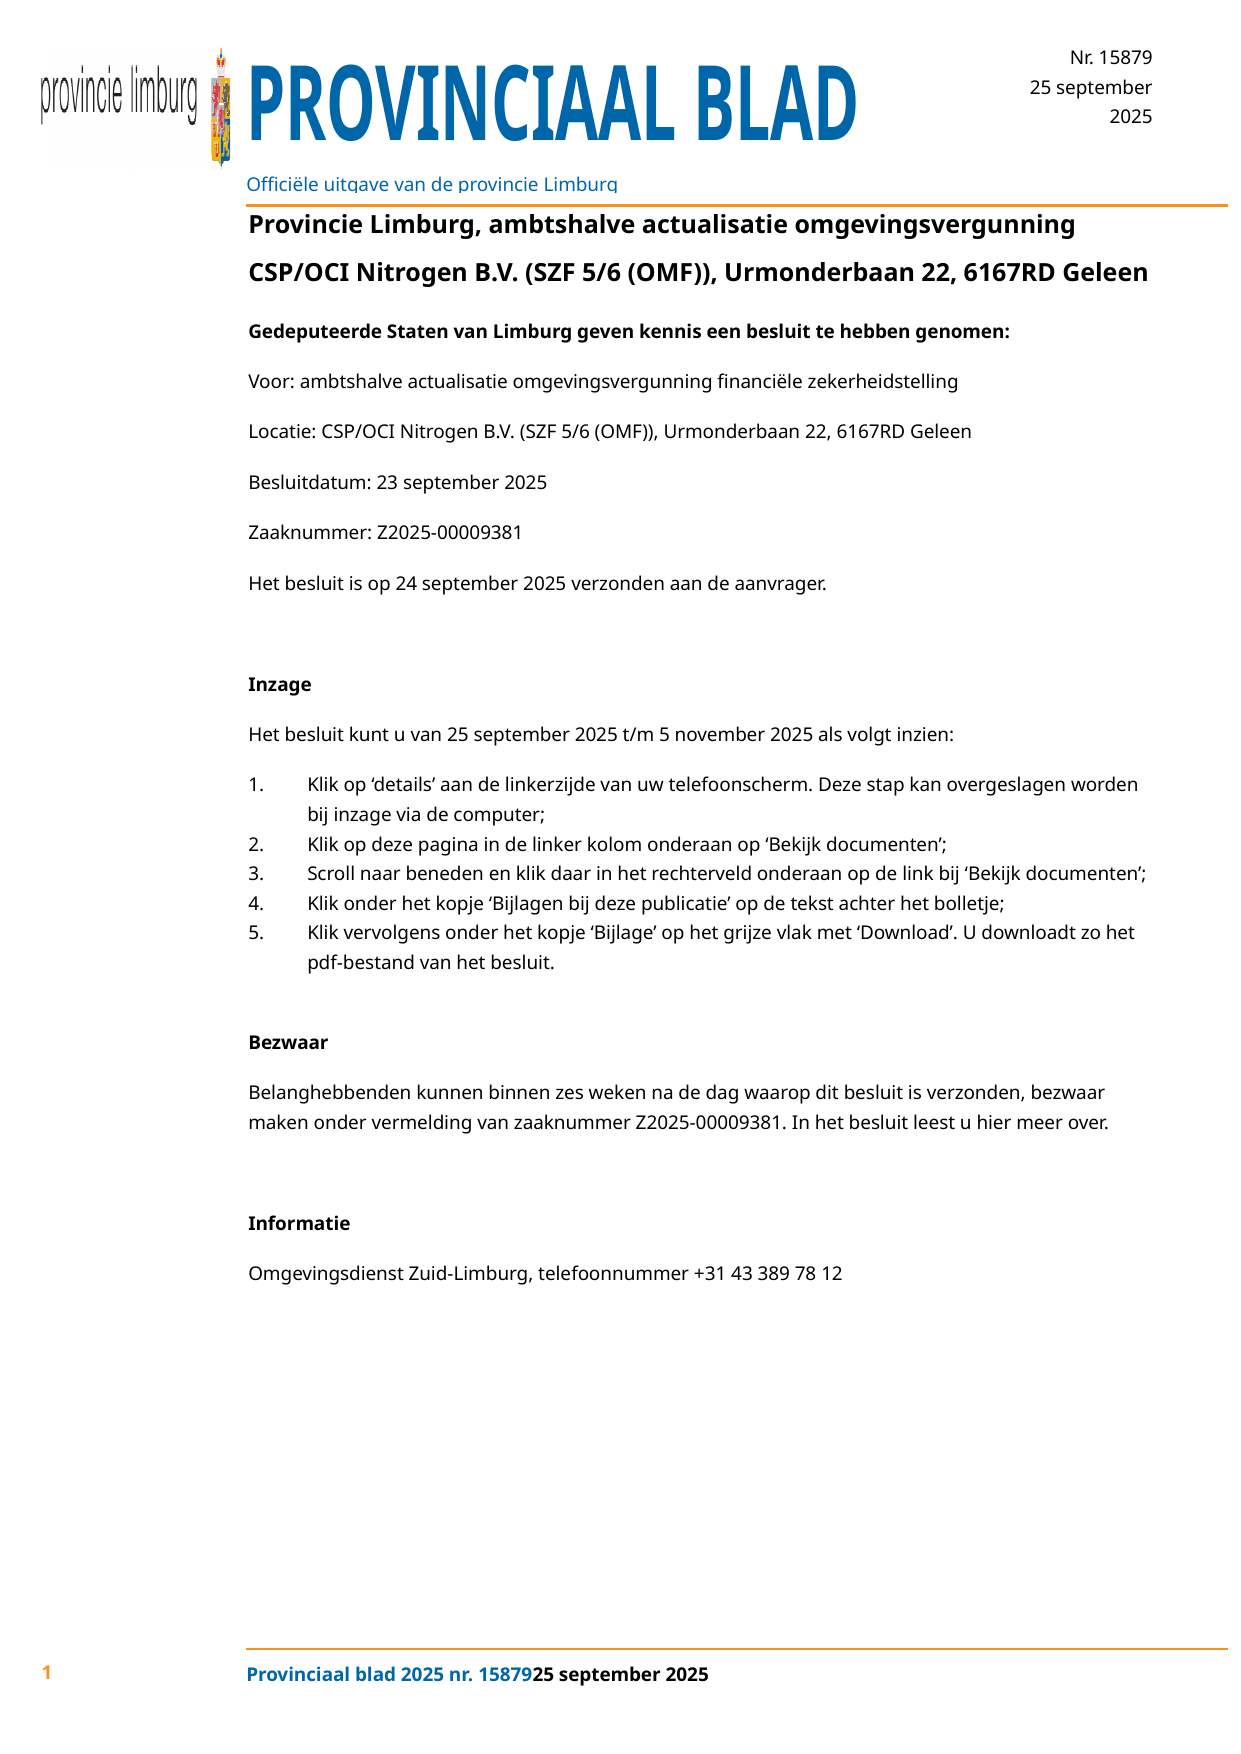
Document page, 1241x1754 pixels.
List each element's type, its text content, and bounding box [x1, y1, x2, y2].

text Gedeputeerde Staten van Limburg geven kennis een besluit te hebben genomen: [248, 318, 1152, 344]
text Belanghebbenden kunnen binnen zes weken na de dag waarop dit besluit is verzonden, bezwaar maken onder vermelding van zaaknummer Z2025-00009381. In het besluit leest u hier meer over. [248, 1079, 1152, 1135]
list Scroll naar beneden en klik daar in het rechterveld onderaan op de link bij ‘Bekijk documenten’; [248, 860, 1152, 886]
list Klik op deze pagina in de linker kolom onderaan op ‘Bekijk documenten’; [248, 831, 1152, 857]
text Provincie Limburg, ambtshalve actualisatie omgevingsvergunning CSP/OCI Nitrogen B.V. (SZF 5/6 (OMF)), Urmonderbaan 22, 6167RD Geleen [248, 207, 1152, 288]
picture [41, 47, 231, 172]
text Zaaknummer: Z2025-00009381 [248, 519, 1152, 545]
list Klik vervolgens onder het kopje ‘Bijlage’ op het grijze vlak met ‘Download’. U downloadt zo het pdf-bestand van het besluit. [248, 919, 1152, 975]
list Klik op ‘details’ aan de linkerzijde van uw telefoonscherm. Deze stap kan overgeslagen worden bij inzage via de computer; [248, 772, 1152, 827]
text Bezwaar [248, 1029, 1152, 1055]
text Besluitdatum: 23 september 2025 [248, 469, 1152, 495]
text Inzage [248, 671, 1152, 697]
text Locatie: CSP/OCI Nitrogen B.V. (SZF 5/6 (OMF)), Urmonderbaan 22, 6167RD Geleen [248, 419, 1152, 444]
text Het besluit is op 24 september 2025 verzonden aan de aanvrager. [248, 570, 1152, 596]
text Het besluit kunt u van 25 september 2025 t/m 5 november 2025 als volgt inzien: [248, 721, 1152, 747]
text Omgevingsdienst Zuid-Limburg, telefoonnummer +31 43 389 78 12 [248, 1260, 1152, 1286]
text Informatie [248, 1210, 1152, 1236]
list Klik onder het kopje ‘Bijlagen bij deze publicatie’ op de tekst achter het bolletje; [248, 890, 1152, 916]
text Voor: ambtshalve actualisatie omgevingsvergunning financiële zekerheidstelling [248, 368, 1152, 394]
